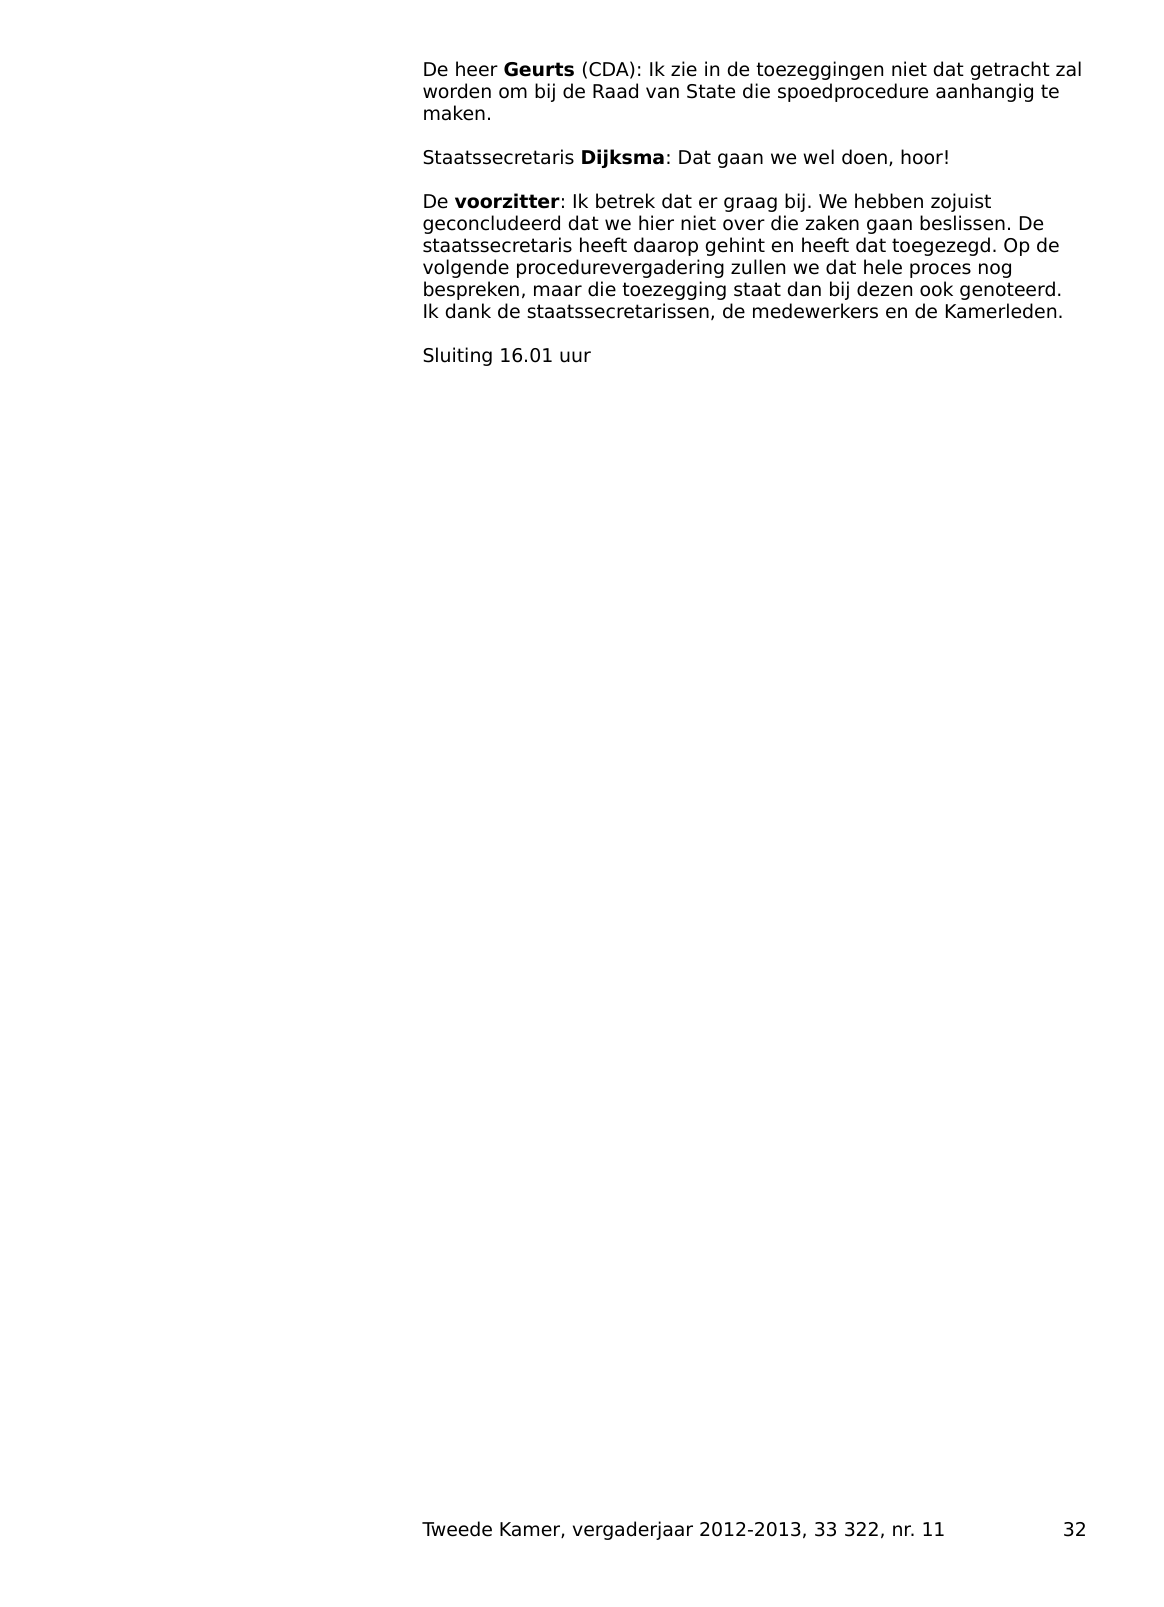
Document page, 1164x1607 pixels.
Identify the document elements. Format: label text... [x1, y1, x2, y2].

text Ik dank de staatssecretarissen, de medewerkers en de Kamerleden. [422, 301, 1087, 323]
text De heer Geurts (CDA): Ik zie in de toezeggingen niet dat getracht zal worden om bij de Raad van State die spoedprocedure aanhangig te maken. [422, 59, 1087, 125]
text Sluiting 16.01 uur [422, 345, 1087, 367]
text Staatssecretaris Dijksma: Dat gaan we wel doen, hoor! [422, 147, 1087, 169]
text De voorzitter: Ik betrek dat er graag bij. We hebben zojuist geconcludeerd dat we hier niet over die zaken gaan beslissen. De staatssecretaris heeft daarop gehint en heeft dat toegezegd. Op de volgende procedurevergadering zullen we dat hele proces nog bespreken, maar die toezegging staat dan bij dezen ook genoteerd. [422, 191, 1087, 301]
